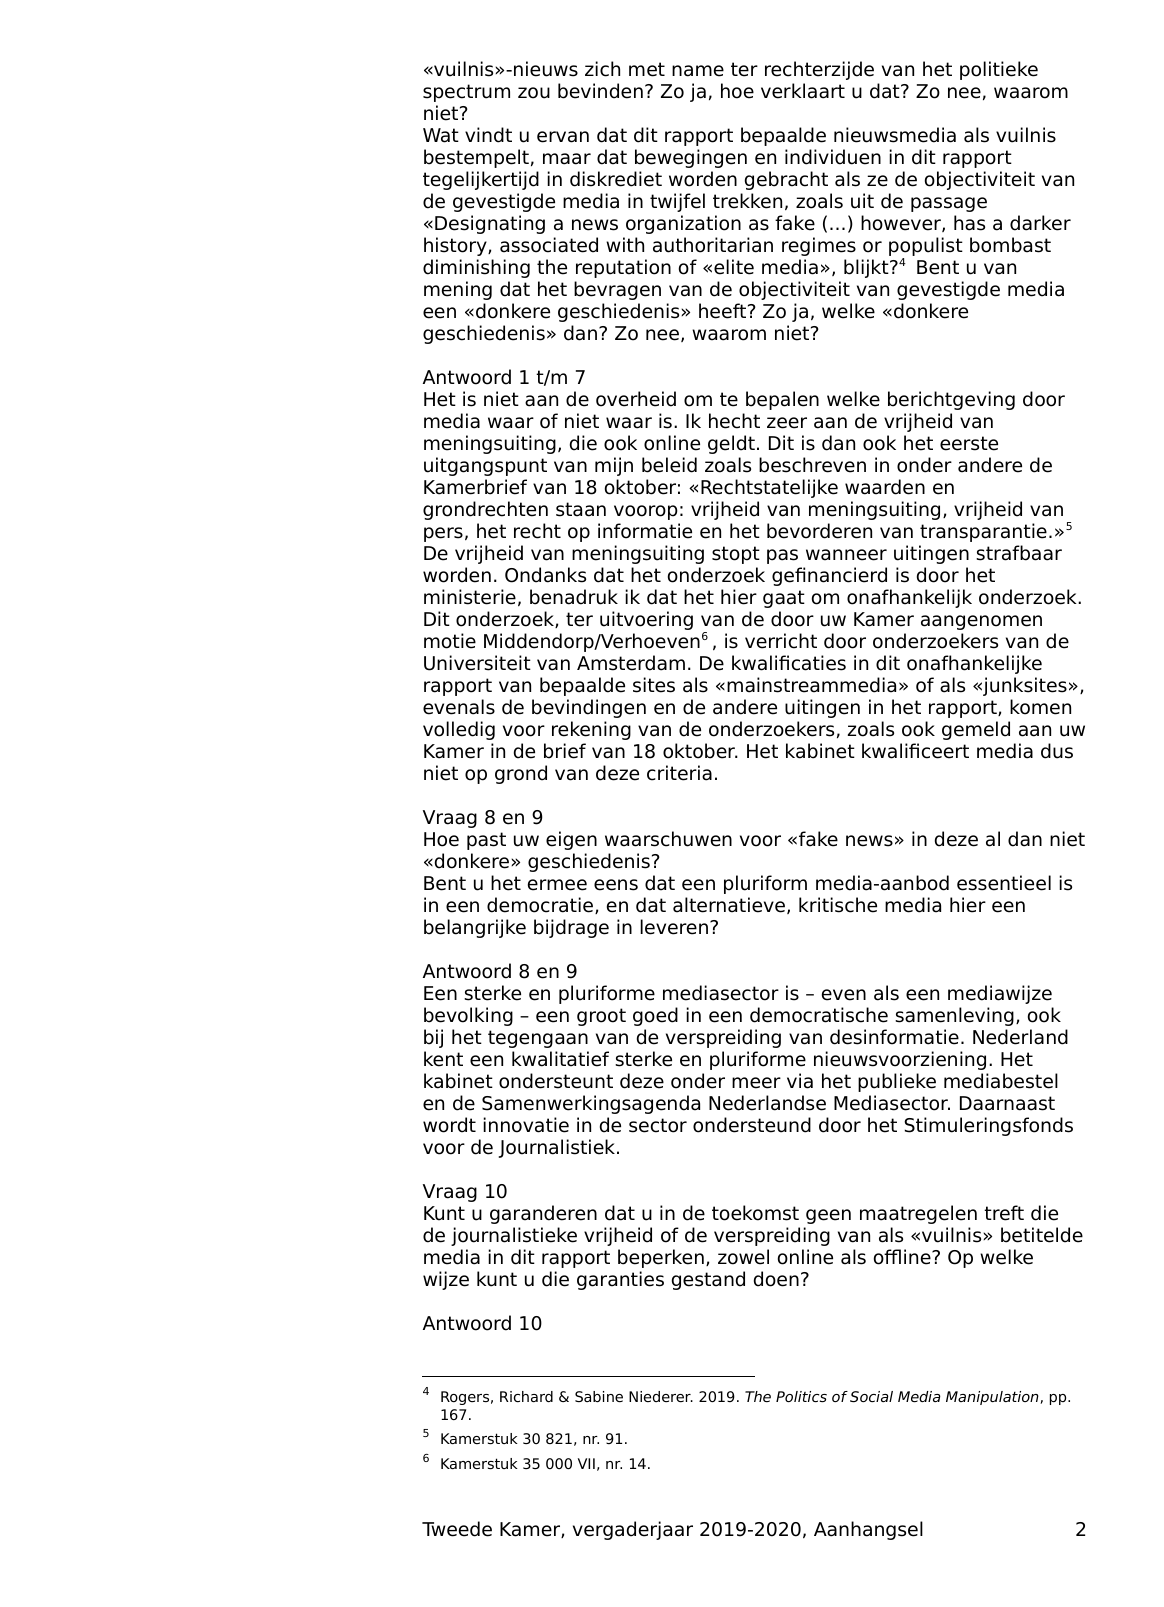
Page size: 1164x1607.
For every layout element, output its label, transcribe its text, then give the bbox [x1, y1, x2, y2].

text Vraag 8 en 9 [422, 807, 1087, 829]
text Antwoord 1 t/m 7 [422, 367, 1087, 389]
text Hoe past uw eigen waarschuwen voor «fake news» in deze al dan niet «donkere» geschiedenis? [422, 829, 1087, 873]
text Het is niet aan de overheid om te bepalen welke berichtgeving door media waar of niet waar is. Ik hecht zeer aan de vrijheid van meningsuiting, die ook online geldt. Dit is dan ook het eerste uitgangspunt van mijn beleid zoals beschreven in onder andere de Kamerbrief van 18 oktober: «Rechtstatelijke waarden en grondrechten staan voorop: vrijheid van meningsuiting, vrijheid van pers, het recht op informatie en het bevorderen van transparantie.» De vrijheid van meningsuiting stopt pas wanneer uitingen strafbaar worden. Ondanks dat het onderzoek gefinancierd is door het ministerie, benadruk ik dat het hier gaat om onafhankelijk onderzoek. Dit onderzoek, ter uitvoering van de door uw Kamer aangenomen motie Middendorp/Verhoeven, is verricht door onderzoekers van de Universiteit van Amsterdam. De kwalificaties in dit onafhankelijke rapport van bepaalde sites als «mainstreammedia» of als «junksites», evenals de bevindingen en de andere uitingen in het rapport, komen volledig voor rekening van de onderzoekers, zoals ook gemeld aan uw Kamer in de brief van 18 oktober. Het kabinet kwalificeert media dus niet op grond van deze criteria. [422, 389, 1087, 784]
text Rogers, Richard & Sabine Niederer. 2019. The Politics of Social Media Manipulation, pp. 167. [422, 1385, 1087, 1424]
text Kamerstuk 30 821, nr. 91. [422, 1427, 1087, 1449]
text «vuilnis»-nieuws zich met name ter rechterzijde van het politieke spectrum zou bevinden? Zo ja, hoe verklaart u dat? Zo nee, waarom niet? [422, 59, 1087, 125]
text Wat vindt u ervan dat dit rapport bepaalde nieuwsmedia als vuilnis bestempelt, maar dat bewegingen en individuen in dit rapport tegelijkertijd in diskrediet worden gebracht als ze de objectiviteit van de gevestigde media in twijfel trekken, zoals uit de passage «Designating a news organization as fake (...) however, has a darker history, associated with authoritarian regimes or populist bombast diminishing the reputation of «elite media», blijkt? Bent u van mening dat het bevragen van de objectiviteit van gevestigde media een «donkere geschiedenis» heeft? Zo ja, welke «donkere geschiedenis» dan? Zo nee, waarom niet? [422, 125, 1087, 345]
text Kamerstuk 35 000 VII, nr. 14. [422, 1452, 1087, 1474]
text Kunt u garanderen dat u in de toekomst geen maatregelen treft die de journalistieke vrijheid of de verspreiding van als «vuilnis» betitelde media in dit rapport beperken, zowel online als offline? Op welke wijze kunt u die garanties gestand doen? [422, 1203, 1087, 1291]
text Antwoord 10 [422, 1313, 1087, 1335]
text Antwoord 8 en 9 [422, 961, 1087, 983]
text Bent u het ermee eens dat een pluriform media-aanbod essentieel is in een democratie, en dat alternatieve, kritische media hier een belangrijke bijdrage in leveren? [422, 873, 1087, 939]
text Een sterke en pluriforme mediasector is – even als een mediawijze bevolking – een groot goed in een democratische samenleving, ook bij het tegengaan van de verspreiding van desinformatie. Nederland kent een kwalitatief sterke en pluriforme nieuwsvoorziening. Het kabinet ondersteunt deze onder meer via het publieke mediabestel en de Samenwerkingsagenda Nederlandse Mediasector. Daarnaast wordt innovatie in de sector ondersteund door het Stimuleringsfonds voor de Journalistiek. [422, 983, 1087, 1159]
text Vraag 10 [422, 1181, 1087, 1203]
